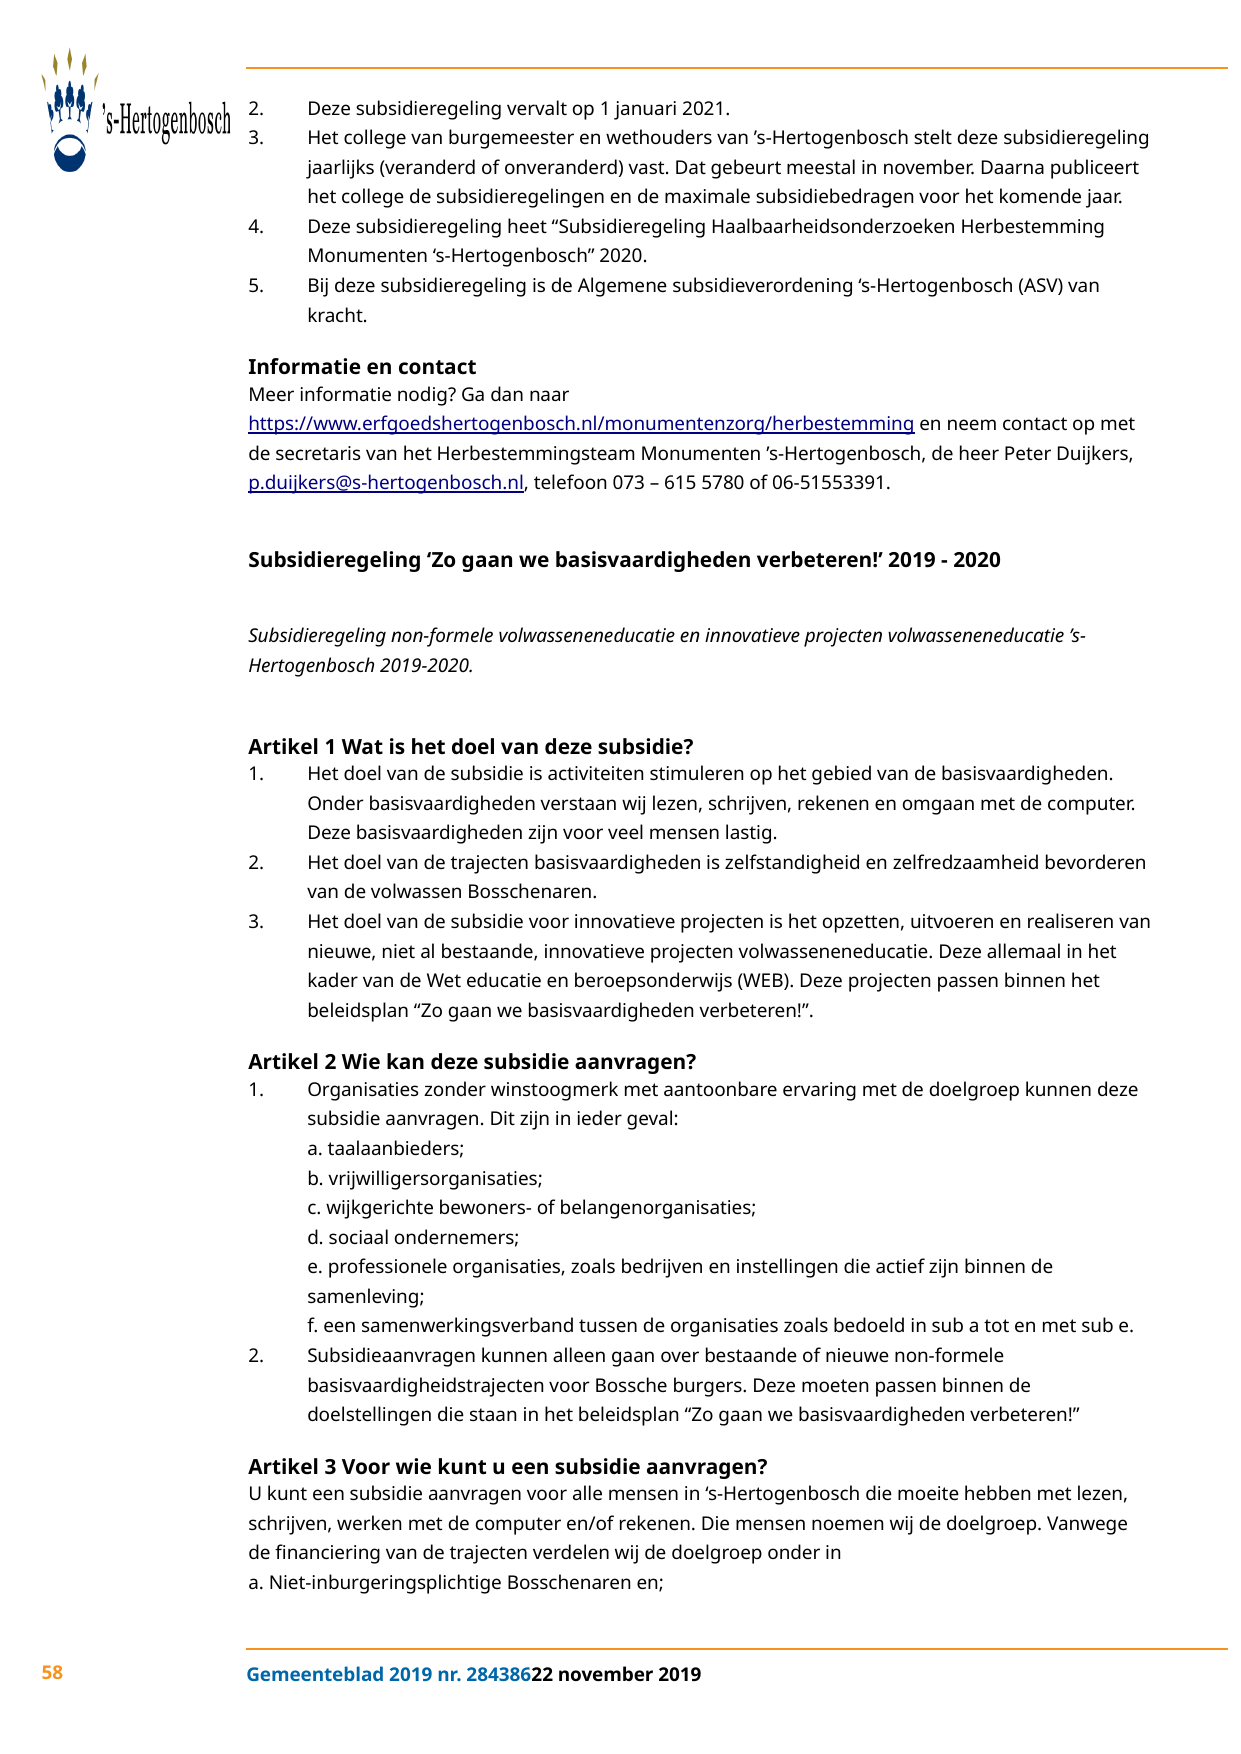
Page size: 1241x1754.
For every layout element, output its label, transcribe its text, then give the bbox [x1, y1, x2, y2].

list c. wijkgerichte bewoners- of belangenorganisaties; [248, 1194, 1152, 1220]
text Artikel 1 Wat is het doel van deze subsidie? [248, 732, 1152, 760]
list Het college van burgemeester en wethouders van ’s-Hertogenbosch stelt deze subsidieregeling jaarlijks (veranderd of onveranderd) vast. Dat gebeurt meestal in november. Daarna publiceert het college de subsidieregelingen en de maximale subsidiebedragen voor het komende jaar. [248, 124, 1152, 209]
text Meer informatie nodig? Ga dan naar https://www.erfgoedshertogenbosch.nl/monumentenzorg/herbestemming en neem contact op met de secretaris van het Herbestemmingsteam Monumenten ’s-Hertogenbosch, de heer Peter Duijkers, p.duijkers@s-hertogenbosch.nl, telefoon 073 – 615 5780 of 06-51553391. [248, 381, 1152, 495]
picture [41, 47, 231, 172]
text Informatie en contact [248, 352, 1152, 381]
list Subsidieaanvragen kunnen alleen gaan over bestaande of nieuwe non-formele basisvaardigheidstrajecten voor Bossche burgers. Deze moeten passen binnen de doelstellingen die staan in het beleidsplan “Zo gaan we basisvaardigheden verbeteren!” [248, 1342, 1152, 1427]
list Het doel van de subsidie is activiteiten stimuleren op het gebied van de basisvaardigheden. Onder basisvaardigheden verstaan wij lezen, schrijven, rekenen en omgaan met de computer. Deze basisvaardigheden zijn voor veel mensen lastig. [248, 760, 1152, 845]
list Deze subsidieregeling heet “Subsidieregeling Haalbaarheidsonderzoeken Herbestemming Monumenten ‘s-Hertogenbosch” 2020. [248, 213, 1152, 268]
text a. Niet-inburgeringsplichtige Bosschenaren en; [248, 1569, 1152, 1595]
list Bij deze subsidieregeling is de Algemene subsidieverordening ‘s-Hertogenbosch (ASV) van kracht. [248, 272, 1152, 328]
list e. professionele organisaties, zoals bedrijven en instellingen die actief zijn binnen de samenleving; [248, 1253, 1152, 1309]
list Het doel van de subsidie voor innovatieve projecten is het opzetten, uitvoeren en realiseren van nieuwe, niet al bestaande, innovatieve projecten volwasseneneducatie. Deze allemaal in het kader van de Wet educatie en beroepsonderwijs (WEB). Deze projecten passen binnen het beleidsplan “Zo gaan we basisvaardigheden verbeteren!”. [248, 908, 1152, 1023]
text Subsidieregeling non-formele volwasseneneducatie en innovatieve projecten volwasseneneducatie ’s-Hertogenbosch 2019-2020. [248, 622, 1152, 678]
list Organisaties zonder winstoogmerk met aantoonbare ervaring met de doelgroep kunnen deze subsidie aanvragen. Dit zijn in ieder geval: [248, 1076, 1152, 1131]
text Artikel 2 Wie kan deze subsidie aanvragen? [248, 1047, 1152, 1076]
list Het doel van de trajecten basisvaardigheden is zelfstandigheid en zelfredzaamheid bevorderen van de volwassen Bosschenaren. [248, 849, 1152, 904]
text U kunt een subsidie aanvragen voor alle mensen in ‘s-Hertogenbosch die moeite hebben met lezen, schrijven, werken met de computer en/of rekenen. Die mensen noemen wij de doelgroep. Vanwege de financiering van de trajecten verdelen wij de doelgroep onder in [248, 1480, 1152, 1565]
list Deze subsidieregeling vervalt op 1 januari 2021. [248, 95, 1152, 121]
text Subsidieregeling ‘Zo gaan we basisvaardigheden verbeteren!’ 2019 - 2020 [248, 545, 1152, 573]
list b. vrijwilligersorganisaties; [248, 1165, 1152, 1190]
list d. sociaal ondernemers; [248, 1224, 1152, 1249]
list f. een samenwerkingsverband tussen de organisaties zoals bedoeld in sub a tot en met sub e. [248, 1313, 1152, 1338]
list a. taalaanbieders; [248, 1135, 1152, 1161]
text Artikel 3 Voor wie kunt u een subsidie aanvragen? [248, 1452, 1152, 1480]
